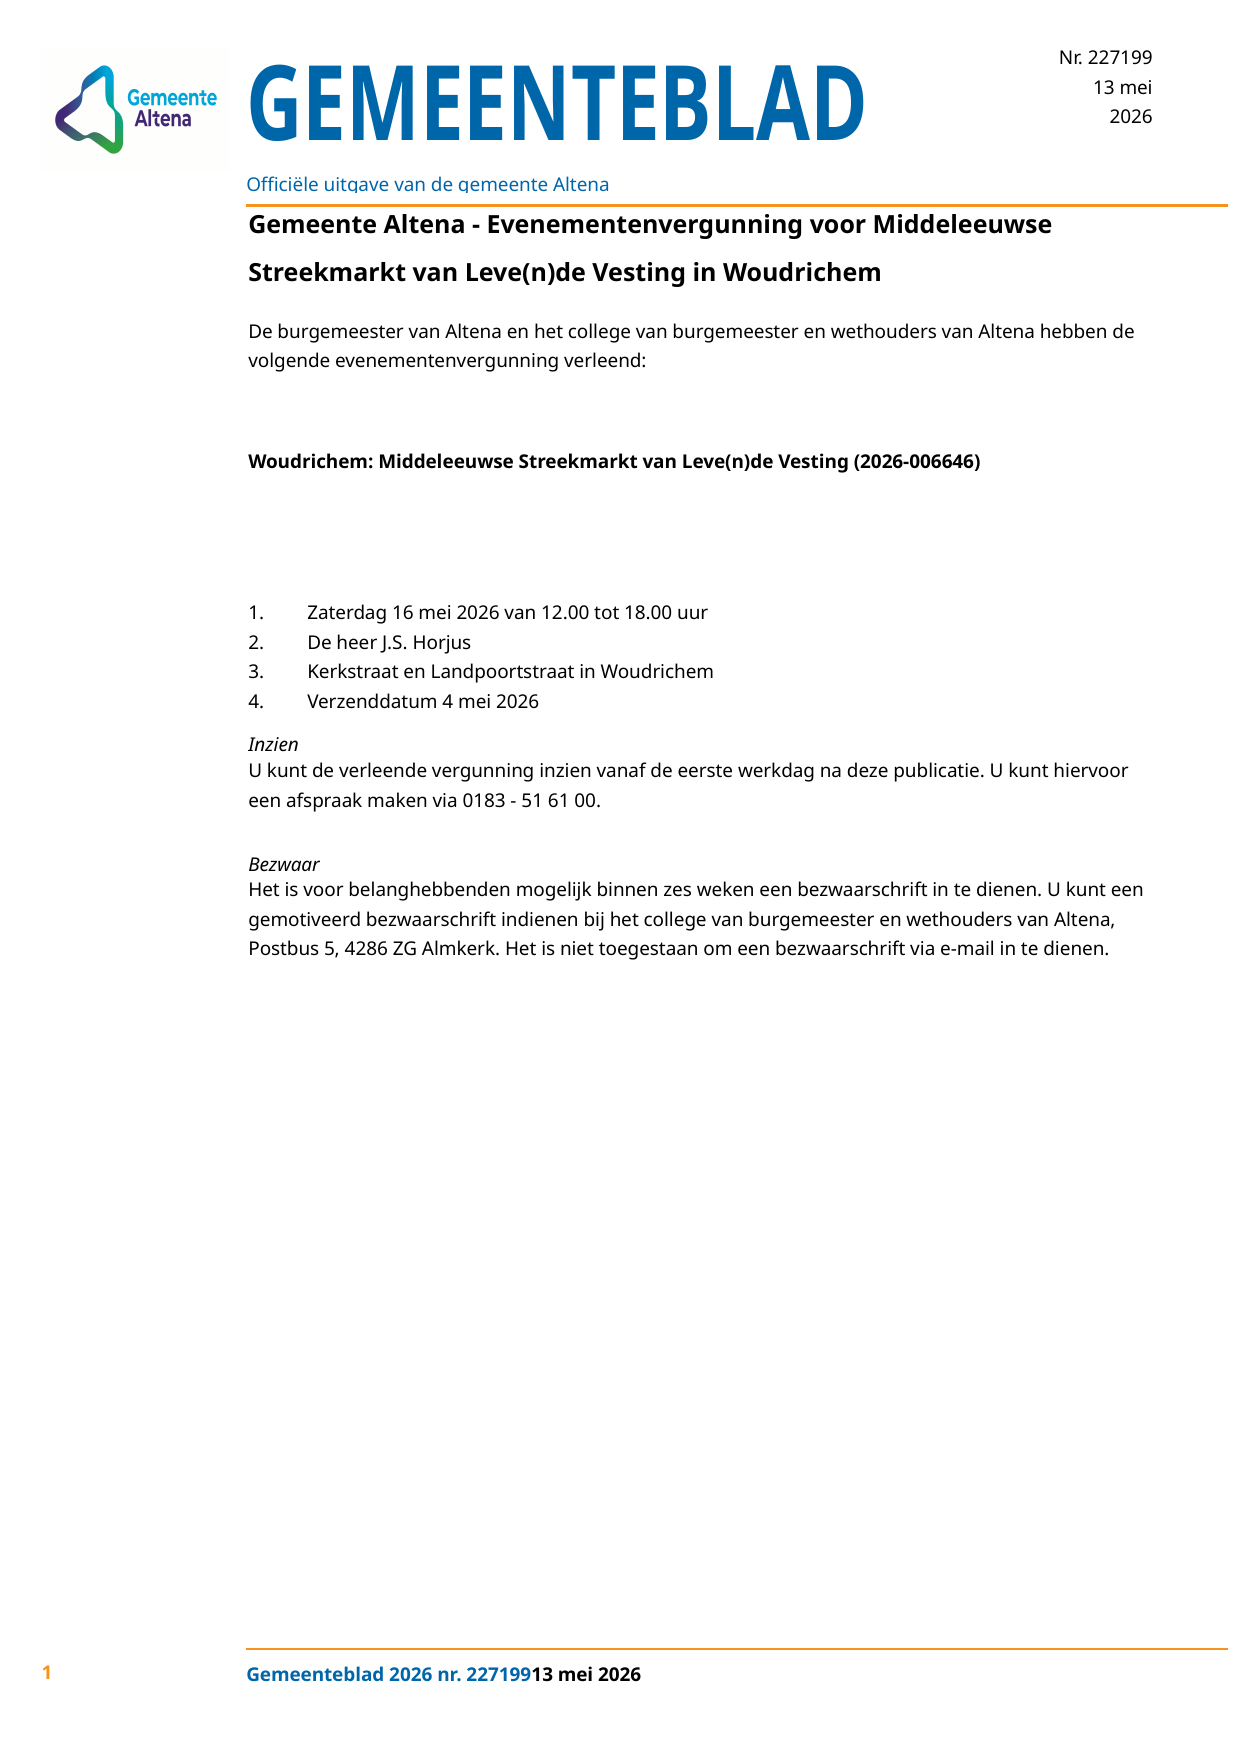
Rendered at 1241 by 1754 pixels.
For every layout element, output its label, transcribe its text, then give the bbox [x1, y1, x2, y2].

list Kerkstraat en Landpoortstraat in Woudrichem [248, 659, 1152, 684]
text Inzien [248, 731, 1152, 757]
text Bezwaar [248, 851, 1152, 876]
text De burgemeester van Altena en het college van burgemeester en wethouders van Altena hebben de volgende evenementenvergunning verleend: [248, 318, 1152, 373]
picture [41, 47, 231, 172]
text U kunt de verleende vergunning inzien vanaf de eerste werkdag na deze publicatie. U kunt hiervoor een afspraak maken via 0183 - 51 61 00. [248, 757, 1152, 812]
text Gemeente Altena - Evenementenvergunning voor Middeleeuwse Streekmarkt van Leve(n)de Vesting in Woudrichem [248, 207, 1152, 288]
text Het is voor belanghebbenden mogelijk binnen zes weken een bezwaarschrift in te dienen. U kunt een gemotiveerd bezwaarschrift indienen bij het college van burgemeester en wethouders van Altena, Postbus 5, 4286 ZG Almkerk. Het is niet toegestaan om een bezwaarschrift via e-mail in te dienen. [248, 876, 1152, 961]
list Verzenddatum 4 mei 2026 [248, 688, 1152, 714]
list De heer J.S. Horjus [248, 629, 1152, 655]
list Zaterdag 16 mei 2026 van 12.00 tot 18.00 uur [248, 599, 1152, 625]
text Woudrichem: Middeleeuwse Streekmarkt van Leve(n)de Vesting (2026-006646) [248, 448, 1152, 474]
